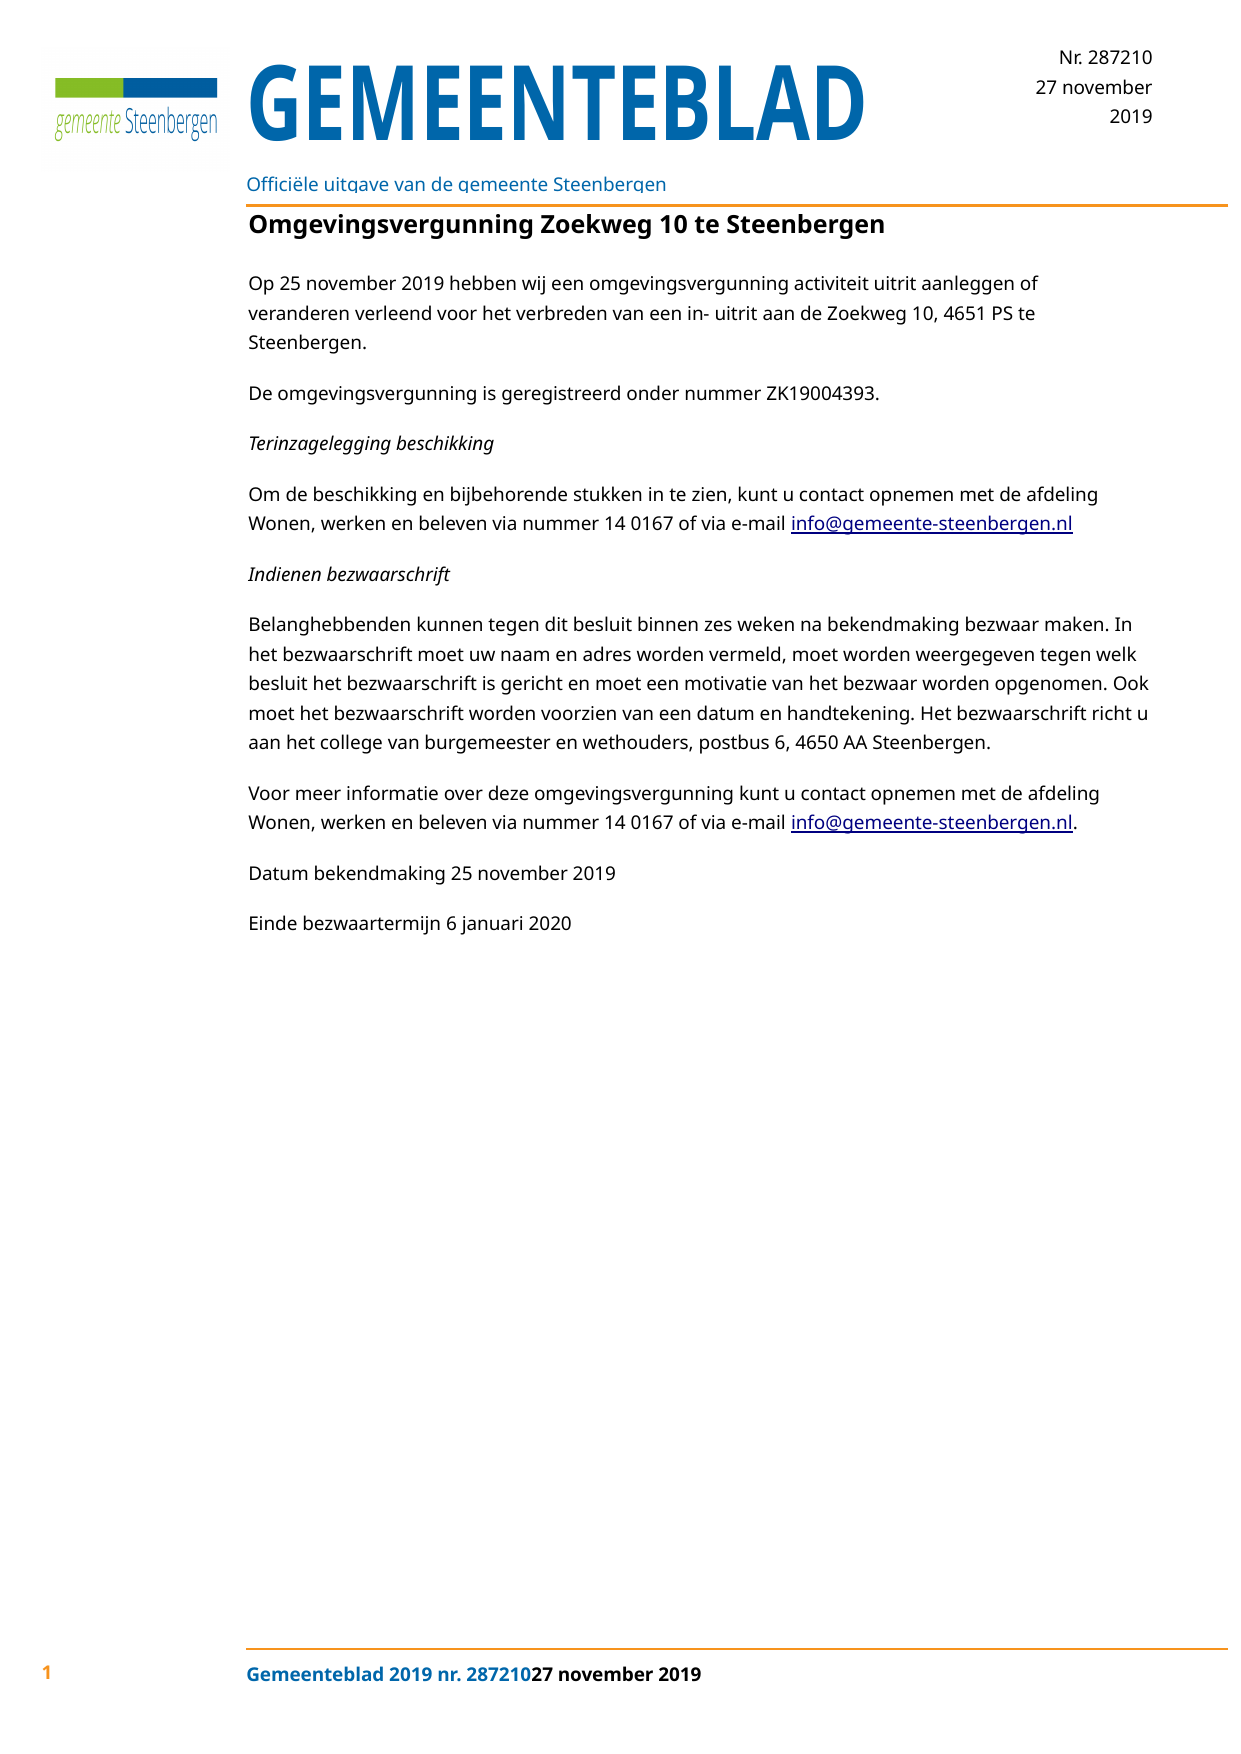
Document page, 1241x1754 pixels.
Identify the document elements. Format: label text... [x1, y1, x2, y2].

text Terinzagelegging beschikking [248, 430, 1152, 456]
text Omgevingsvergunning Zoekweg 10 te Steenbergen [248, 207, 1152, 241]
picture [41, 47, 231, 172]
text Indienen bezwaarschrift [248, 561, 1152, 586]
text Op 25 november 2019 hebben wij een omgevingsvergunning activiteit uitrit aanleggen of veranderen verleend voor het verbreden van een in- uitrit aan de Zoekweg 10, 4651 PS te Steenbergen. [248, 270, 1152, 355]
text Voor meer informatie over deze omgevingsvergunning kunt u contact opnemen met de afdeling Wonen, werken en beleven via nummer 14 0167 of via e-mail info@gemeente-steenbergen.nl. [248, 780, 1152, 835]
text Einde bezwaartermijn 6 januari 2020 [248, 910, 1152, 936]
text Om de beschikking en bijbehorende stukken in te zien, kunt u contact opnemen met de afdeling Wonen, werken en beleven via nummer 14 0167 of via e-mail info@gemeente-steenbergen.nl [248, 481, 1152, 536]
text De omgevingsvergunning is geregistreerd onder nummer ZK19004393. [248, 380, 1152, 406]
text Belanghebbenden kunnen tegen dit besluit binnen zes weken na bekendmaking bezwaar maken. In het bezwaarschrift moet uw naam en adres worden vermeld, moet worden weergegeven tegen welk besluit het bezwaarschrift is gericht en moet een motivatie van het bezwaar worden opgenomen. Ook moet het bezwaarschrift worden voorzien van een datum en handtekening. Het bezwaarschrift richt u aan het college van burgemeester en wethouders, postbus 6, 4650 AA Steenbergen. [248, 611, 1152, 755]
text Datum bekendmaking 25 november 2019 [248, 860, 1152, 886]
